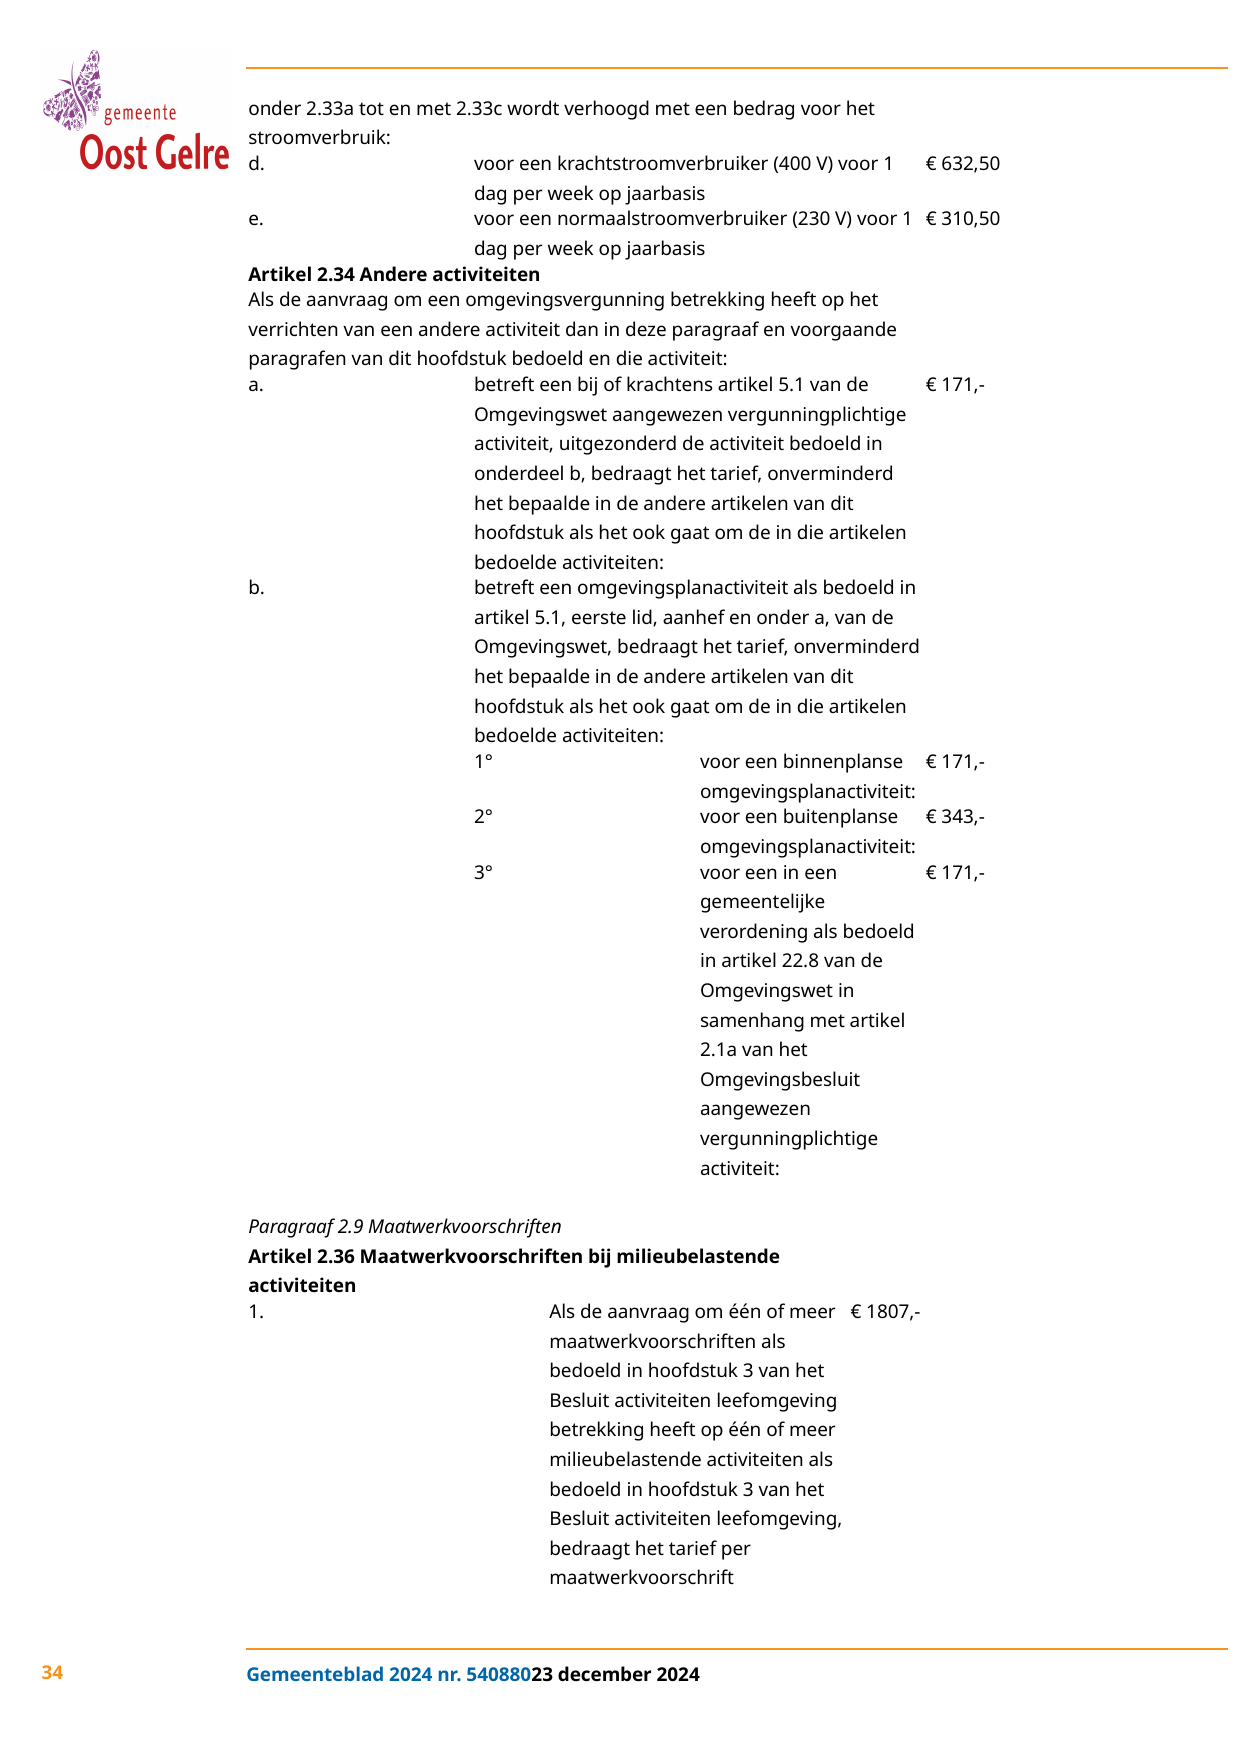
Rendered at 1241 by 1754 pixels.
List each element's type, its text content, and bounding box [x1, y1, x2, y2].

table_cell [926, 286, 1152, 371]
table_header Artikel 2.36 Maatwerkvoorschriften bij milieubelastende activiteiten [248, 1243, 850, 1298]
table_cell 2° [474, 804, 700, 859]
table_cell betreft een bij of krachtens artikel 5.1 van de Omgevingswet aangewezen vergunningplichtige activiteit, uitgezonderd de activiteit bedoeld in onderdeel b, bedraagt het tarief, onverminderd het bepaalde in de andere artikelen van dit hoofdstuk als het ook gaat om de in die artikelen bedoelde activiteiten: [474, 371, 926, 574]
table_cell € 171,- [926, 859, 1152, 1180]
table_cell € 632,50 [926, 150, 1152, 205]
table_cell € 171,- [926, 748, 1152, 803]
table_cell [248, 748, 474, 803]
table_cell [926, 575, 1152, 748]
text Paragraaf 2.9 Maatwerkvoorschriften [248, 1213, 1152, 1239]
table_cell d. [248, 150, 474, 205]
table_cell [248, 804, 474, 859]
table_cell 1. [248, 1298, 549, 1590]
table_cell voor een normaalstroomverbruiker (230 V) voor 1 dag per week op jaarbasis [474, 205, 926, 261]
table_cell Als de aanvraag om één of meer maatwerkvoorschriften als bedoeld in hoofdstuk 3 van het Besluit activiteiten leefomgeving betrekking heeft op één of meer milieubelastende activiteiten als bedoeld in hoofdstuk 3 van het Besluit activiteiten leefomgeving, bedraagt het tarief per maatwerkvoorschrift [549, 1298, 850, 1590]
table_cell onder 2.33a tot en met 2.33c wordt verhoogd met een bedrag voor het stroomverbruik: [248, 95, 926, 150]
table_cell Als de aanvraag om een omgevingsvergunning betrekking heeft op het verrichten van een andere activiteit dan in deze paragraaf en voorgaande paragrafen van dit hoofdstuk bedoeld en die activiteit: [248, 286, 926, 371]
table_cell € 1807,- [850, 1298, 1152, 1590]
table_cell Artikel 2.34 Andere activiteiten [248, 261, 926, 286]
table_cell [248, 859, 474, 1180]
table_cell voor een krachtstroomverbruiker (400 V) voor 1 dag per week op jaarbasis [474, 150, 926, 205]
table_header [850, 1243, 1152, 1298]
table_cell b. [248, 575, 474, 748]
table_cell 3° [474, 859, 700, 1180]
table_cell [926, 95, 1152, 150]
table_cell voor een in een gemeentelijke verordening als bedoeld in artikel 22.8 van de Omgevingswet in samenhang met artikel 2.1a van het Omgevingsbesluit aangewezen vergunningplichtige activiteit: [700, 859, 926, 1180]
table_cell € 171,- [926, 371, 1152, 574]
table_cell a. [248, 371, 474, 574]
table_cell € 310,50 [926, 205, 1152, 261]
table_cell € 343,- [926, 804, 1152, 859]
table_cell betreft een omgevingsplanactiviteit als bedoeld in artikel 5.1, eerste lid, aanhef en onder a, van de Omgevingswet, bedraagt het tarief, onverminderd het bepaalde in de andere artikelen van dit hoofdstuk als het ook gaat om de in die artikelen bedoelde activiteiten: [474, 575, 926, 748]
table_cell e. [248, 205, 474, 261]
table_cell voor een binnenplanse omgevingsplanactiviteit: [700, 748, 926, 803]
table_cell [926, 261, 1152, 286]
picture [41, 47, 231, 172]
table_cell 1° [474, 748, 700, 803]
table_cell voor een buitenplanse omgevingsplanactiviteit: [700, 804, 926, 859]
